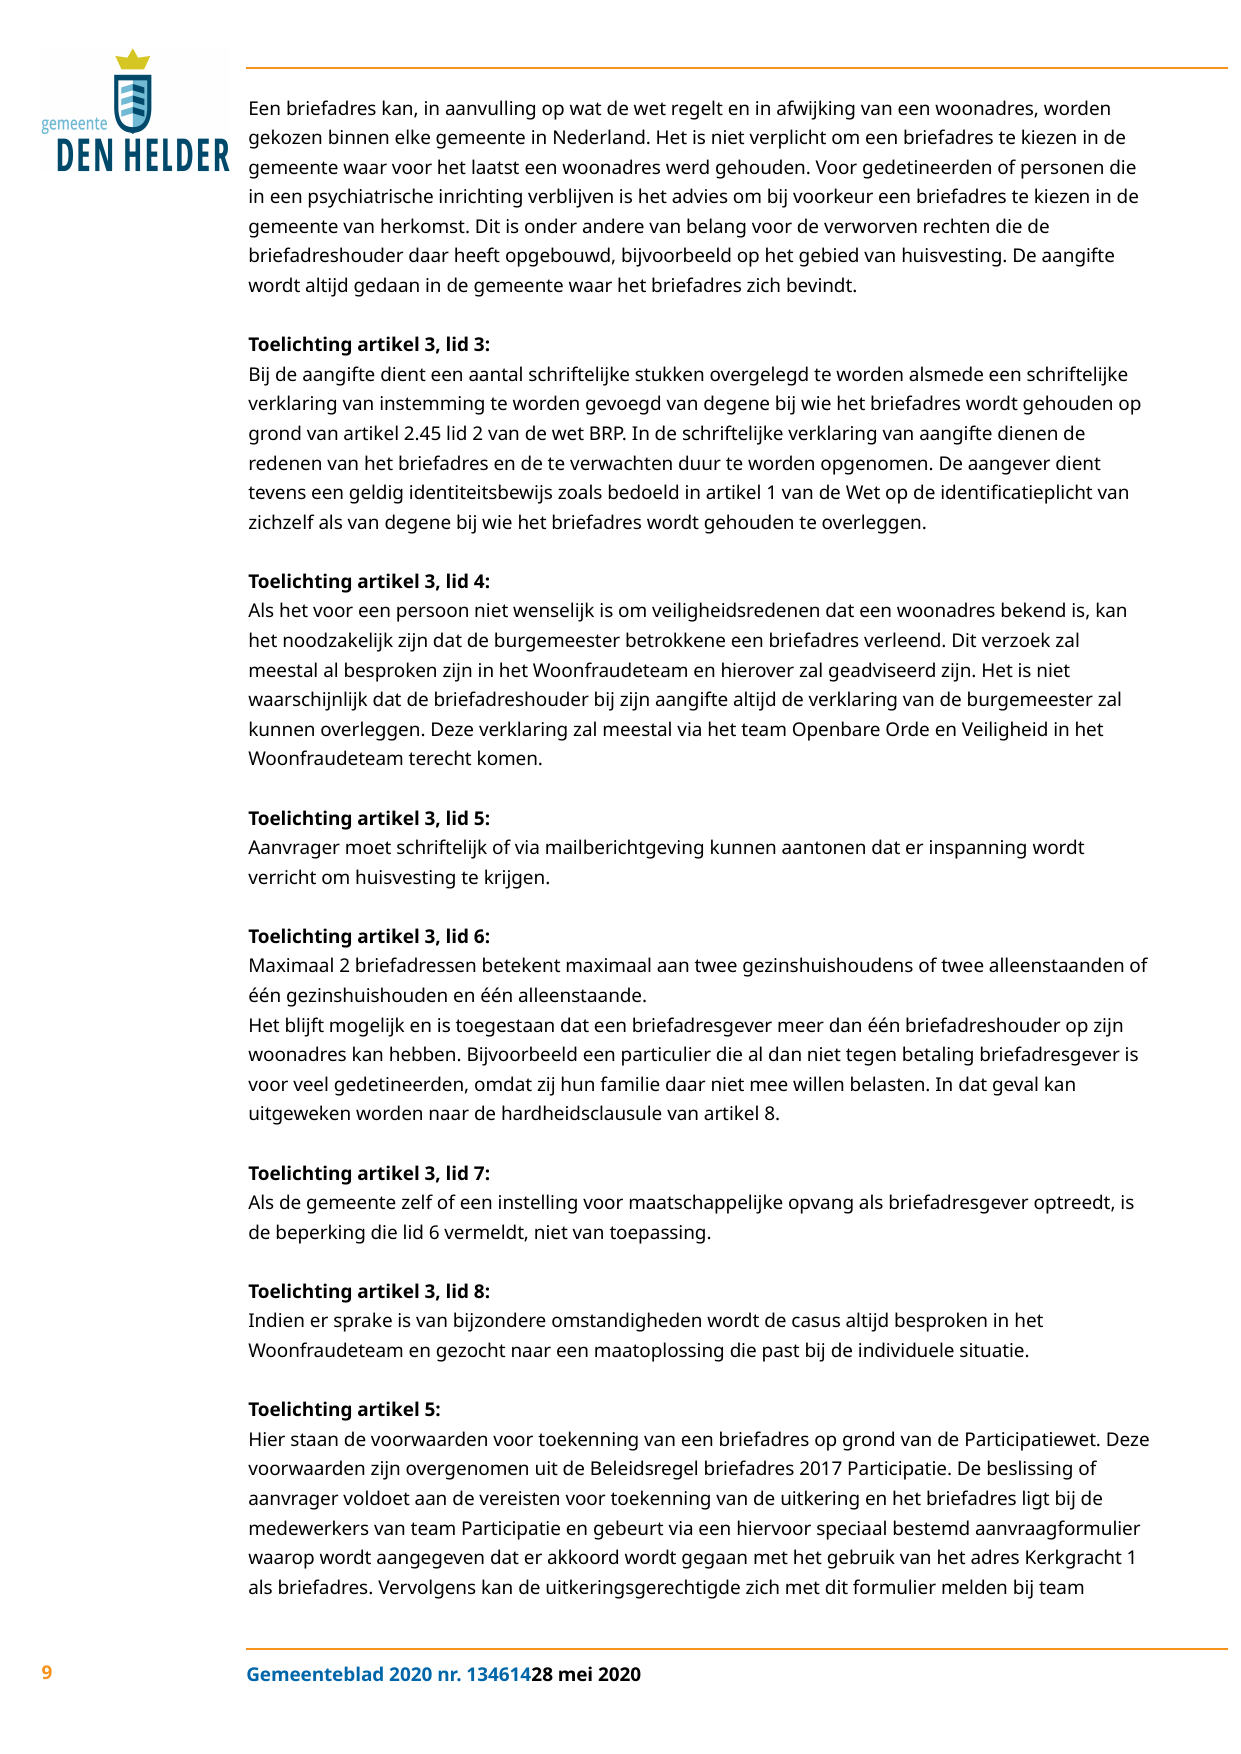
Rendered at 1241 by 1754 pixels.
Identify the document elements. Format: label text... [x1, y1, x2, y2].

picture [100, 154, 106, 172]
text Toelichting artikel 3, lid 7: [248, 1160, 1152, 1186]
picture [130, 157, 135, 172]
picture [41, 47, 231, 172]
text Toelichting artikel 3, lid 5: [248, 805, 1152, 831]
text Als de gemeente zelf of een instelling voor maatschappelijke opvang als briefadresgever optreedt, is de beperking die lid 6 vermeldt, niet van toepassing. [248, 1189, 1152, 1245]
text Het blijft mogelijk en is toegestaan dat een briefadresgever meer dan één briefadreshouder op zijn woonadres kan hebben. Bijvoorbeeld een particulier die al dan niet tegen betaling briefadresgever is voor veel gedetineerden, omdat zij hun familie daar niet mee willen belasten. In dat geval kan uitgeweken worden naar de hardheidsclausule van artikel 8. [248, 1012, 1152, 1126]
text Hier staan de voorwaarden voor toekenning van een briefadres op grond van de Participatiewet. Deze voorwaarden zijn overgenomen uit de Beleidsregel briefadres 2017 Participatie. De beslissing of aanvrager voldoet aan de vereisten voor toekenning van de uitkering en het briefadres ligt bij de medewerkers van team Participatie en gebeurt via een hiervoor speciaal bestemd aanvraagformulier waarop wordt aangegeven dat er akkoord wordt gegaan met het gebruik van het adres Kerkgracht 1 als briefadres. Vervolgens kan de uitkeringsgerechtigde zich met dit formulier melden bij team [248, 1426, 1152, 1600]
text Maximaal 2 briefadressen betekent maximaal aan twee gezinshuishoudens of twee alleenstaanden of één gezinshuishouden en één alleenstaande. [248, 953, 1152, 1008]
text Indien er sprake is van bijzondere omstandigheden wordt de casus altijd besproken in het Woonfraudeteam en gezocht naar een maatoplossing die past bij de individuele situatie. [248, 1308, 1152, 1363]
text Toelichting artikel 3, lid 3: [248, 331, 1152, 357]
text Toelichting artikel 3, lid 6: [248, 923, 1152, 949]
text Bij de aangifte dient een aantal schriftelijke stukken overgelegd te worden alsmede een schriftelijke verklaring van instemming te worden gevoegd van degene bij wie het briefadres wordt gehouden op grond van artikel 2.45 lid 2 van de wet BRP. In de schriftelijke verklaring van aangifte dienen de redenen van het briefadres en de te verwachten duur te worden opgenomen. De aangever dient tevens een geldig identiteitsbewijs zoals bedoeld in artikel 1 van de Wet op de identificatieplicht van zichzelf als van degene bij wie het briefadres wordt gehouden te overleggen. [248, 361, 1152, 535]
picture [182, 144, 187, 165]
text Als het voor een persoon niet wenselijk is om veiligheidsredenen dat een woonadres bekend is, kan het noodzakelijk zijn dat de burgemeester betrokkene een briefadres verleend. Dit verzoek zal meestal al besproken zijn in het Woonfraudeteam en hierover zal geadviseerd zijn. Het is niet waarschijnlijk dat de briefadreshouder bij zijn aangifte altijd de verklaring van de burgemeester zal kunnen overleggen. Deze verklaring zal meestal via het team Openbare Orde en Veiligheid in het Woonfraudeteam terecht komen. [248, 598, 1152, 771]
text Toelichting artikel 3, lid 8: [248, 1278, 1152, 1304]
text Toelichting artikel 5: [248, 1396, 1152, 1422]
text Aanvrager moet schriftelijk of via mailberichtgeving kunnen aantonen dat er inspanning wordt verricht om huisvesting te krijgen. [248, 834, 1152, 890]
text Toelichting artikel 3, lid 4: [248, 568, 1152, 594]
text Een briefadres kan, in aanvulling op wat de wet regelt en in afwijking van een woonadres, worden gekozen binnen elke gemeente in Nederland. Het is niet verplicht om een briefadres te kiezen in de gemeente waar voor het laatst een woonadres werd gehouden. Voor gedetineerden of personen die in een psychiatrische inrichting verblijven is het advies om bij voorkeur een briefadres te kiezen in de gemeente van herkomst. Dit is onder andere van belang voor de verworven rechten die de briefadreshouder daar heeft opgebouwd, bijvoorbeeld op het gebied van huisvesting. De aangifte wordt altijd gedaan in de gemeente waar het briefadres zich bevindt. [248, 95, 1152, 298]
picture [220, 160, 224, 172]
picture [63, 144, 68, 165]
